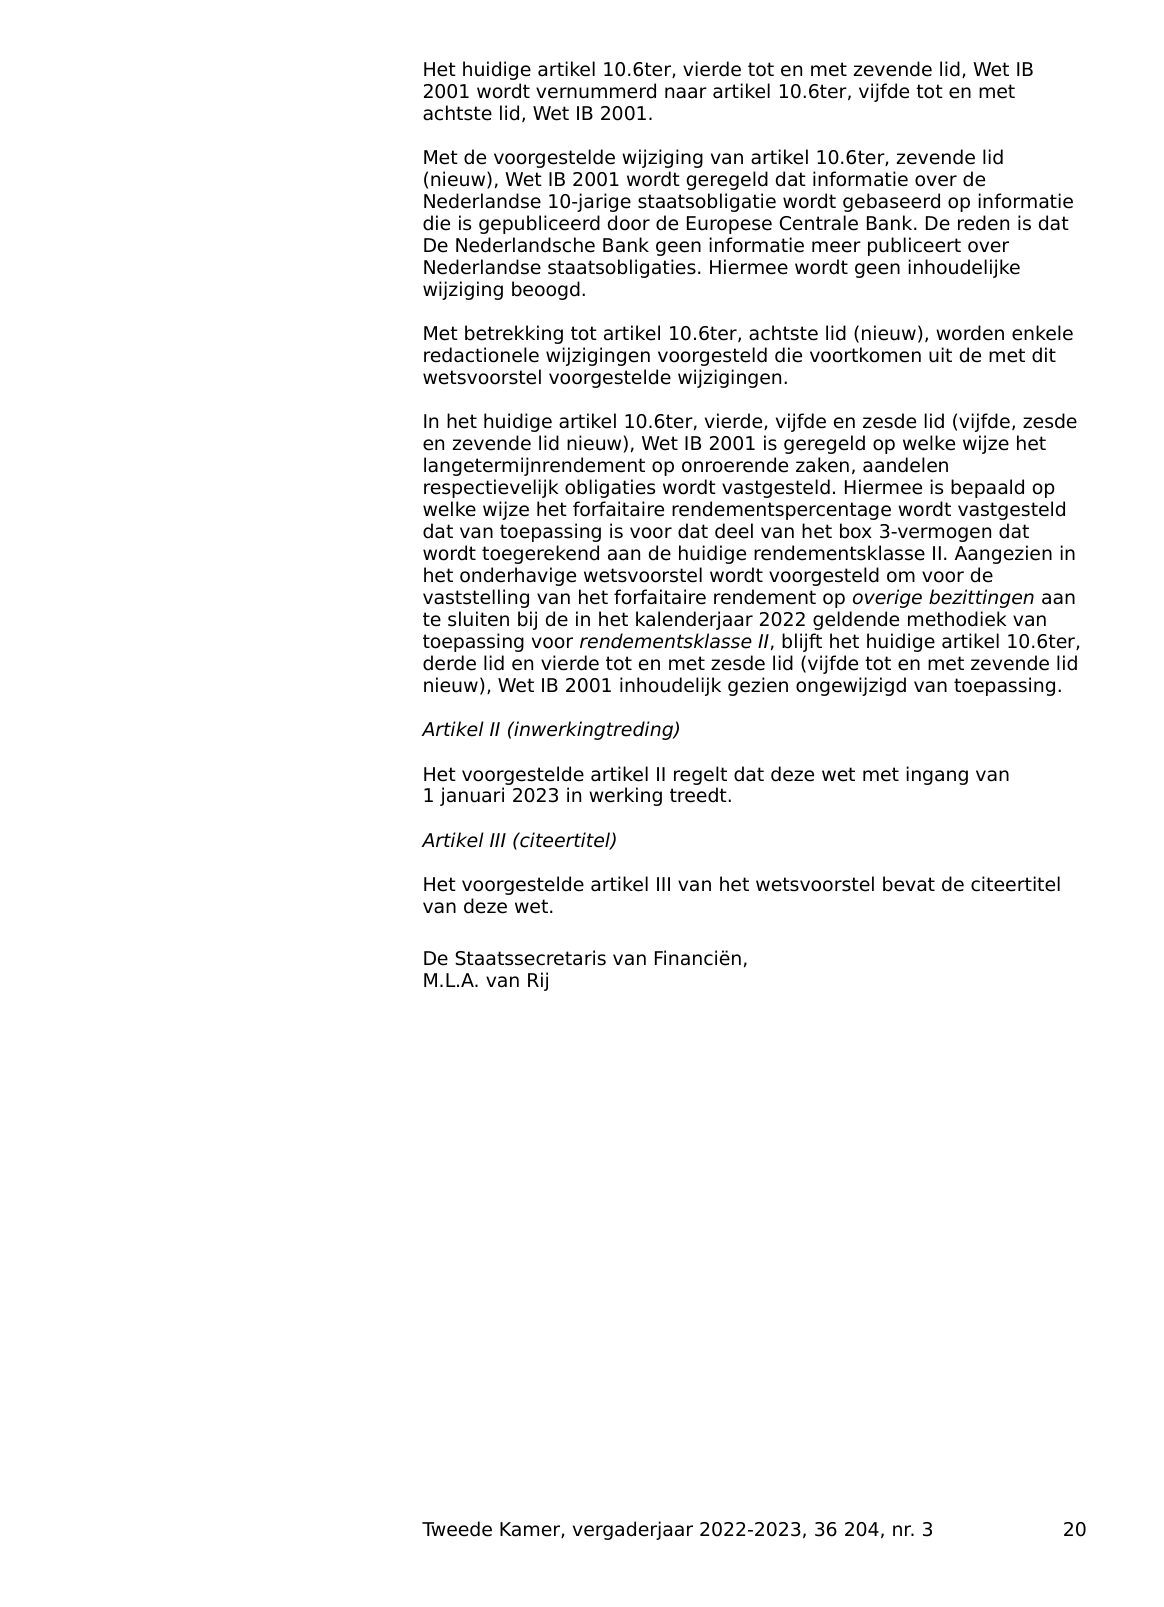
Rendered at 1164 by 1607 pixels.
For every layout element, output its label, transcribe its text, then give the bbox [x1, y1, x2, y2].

text Met de voorgestelde wijziging van artikel 10.6ter, zevende lid (nieuw), Wet IB 2001 wordt geregeld dat informatie over de Nederlandse 10-jarige staatsobligatie wordt gebaseerd op informatie die is gepubliceerd door de Europese Centrale Bank. De reden is dat De Nederlandsche Bank geen informatie meer publiceert over Nederlandse staatsobligaties. Hiermee wordt geen inhoudelijke wijziging beoogd. [422, 147, 1087, 301]
subtitle Artikel III (citeertitel) [422, 829, 1087, 852]
text In het huidige artikel 10.6ter, vierde, vijfde en zesde lid (vijfde, zesde en zevende lid nieuw), Wet IB 2001 is geregeld op welke wijze het langetermijnrendement op onroerende zaken, aandelen respectievelijk obligaties wordt vastgesteld. Hiermee is bepaald op welke wijze het forfaitaire rendementspercentage wordt vastgesteld dat van toepassing is voor dat deel van het box 3-vermogen dat wordt toegerekend aan de huidige rendementsklasse II. Aangezien in het onderhavige wetsvoorstel wordt voorgesteld om voor de vaststelling van het forfaitaire rendement op overige bezittingen aan te sluiten bij de in het kalenderjaar 2022 geldende methodiek van toepassing voor rendementsklasse II, blijft het huidige artikel 10.6ter, derde lid en vierde tot en met zesde lid (vijfde tot en met zevende lid nieuw), Wet IB 2001 inhoudelijk gezien ongewijzigd van toepassing. [422, 411, 1087, 697]
subtitle Artikel II (inwerkingtreding) [422, 719, 1087, 741]
text Het voorgestelde artikel III van het wetsvoorstel bevat de citeertitel van deze wet. [422, 874, 1087, 918]
text Met betrekking tot artikel 10.6ter, achtste lid (nieuw), worden enkele redactionele wijzigingen voorgesteld die voortkomen uit de met dit wetsvoorstel voorgestelde wijzigingen. [422, 323, 1087, 389]
text Het voorgestelde artikel II regelt dat deze wet met ingang van 1 januari 2023 in werking treedt. [422, 763, 1087, 807]
text De Staatssecretaris van Financiën, M.L.A. van Rij [422, 948, 1087, 992]
text Het huidige artikel 10.6ter, vierde tot en met zevende lid, Wet IB 2001 wordt vernummerd naar artikel 10.6ter, vijfde tot en met achtste lid, Wet IB 2001. [422, 59, 1087, 125]
